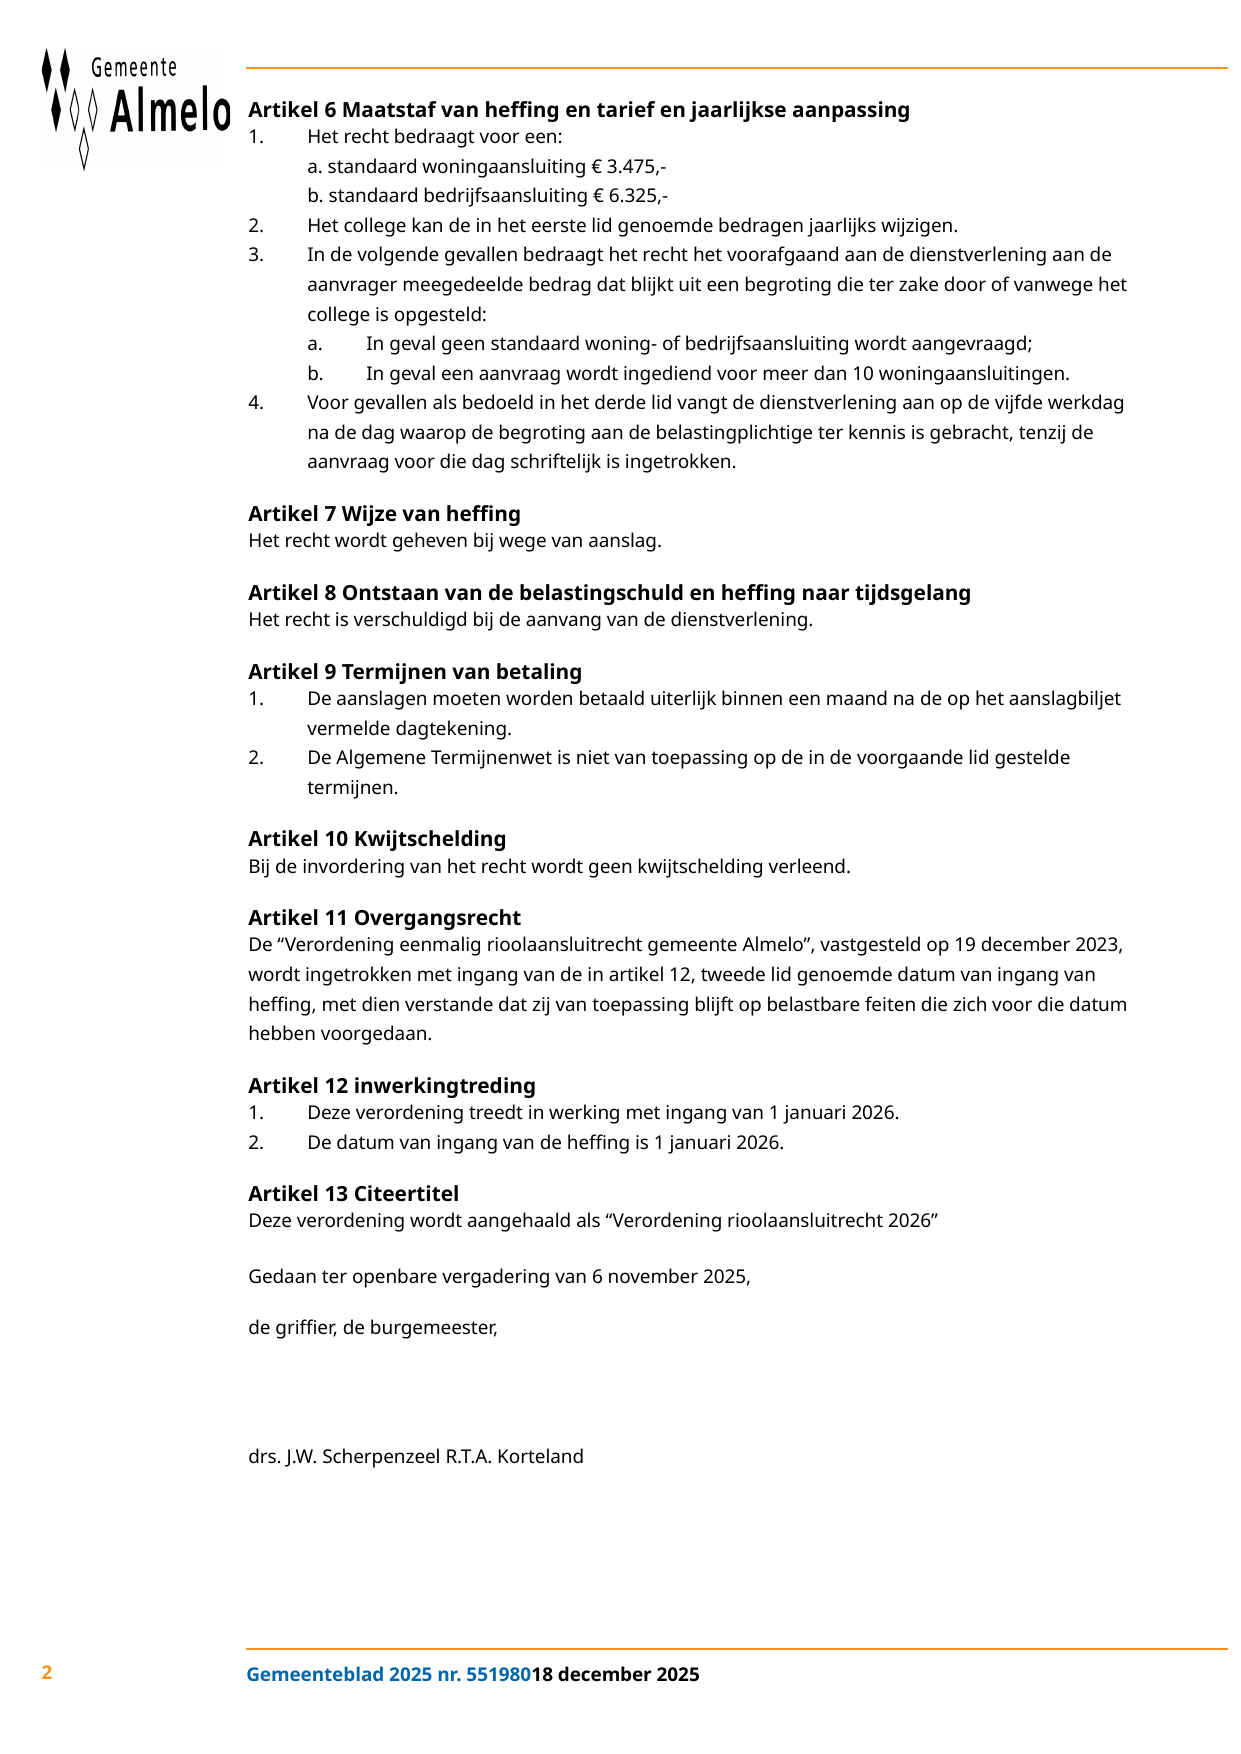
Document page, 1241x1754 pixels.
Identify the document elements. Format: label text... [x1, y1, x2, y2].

text Het recht is verschuldigd bij de aanvang van de dienstverlening. [248, 606, 1152, 632]
text Artikel 12 inwerkingtreding [248, 1071, 1152, 1099]
list Het college kan de in het eerste lid genoemde bedragen jaarlijks wijzigen. [248, 212, 1152, 238]
list De datum van ingang van de heffing is 1 januari 2026. [248, 1129, 1152, 1154]
text De “Verordening eenmalig rioolaansluitrecht gemeente Almelo”, vastgesteld op 19 december 2023, wordt ingetrokken met ingang van de in artikel 12, tweede lid genoemde datum van ingang van heffing, met dien verstande dat zij van toepassing blijft op belastbare feiten die zich voor die datum hebben voorgedaan. [248, 932, 1152, 1046]
list In geval geen standaard woning- of bedrijfsaansluiting wordt aangevraagd; [307, 330, 1152, 356]
list Het recht bedraagt voor een: [248, 123, 1152, 149]
text Artikel 9 Termijnen van betaling [248, 657, 1152, 685]
text Artikel 7 Wijze van heffing [248, 499, 1152, 527]
text Gedaan ter openbare vergadering van 6 november 2025, [248, 1263, 1152, 1289]
list b. standaard bedrijfsaansluiting € 6.325,- [248, 182, 1152, 208]
text de griffier, de burgemeester, [248, 1314, 1152, 1340]
list De Algemene Termijnenwet is niet van toepassing op de in de voorgaande lid gestelde termijnen. [248, 744, 1152, 800]
text drs. J.W. Scherpenzeel R.T.A. Korteland [248, 1443, 1152, 1469]
text Artikel 6 Maatstaf van heffing en tarief en jaarlijkse aanpassing [248, 95, 1152, 123]
picture [41, 47, 231, 172]
list Voor gevallen als bedoeld in het derde lid vangt de dienstverlening aan op de vijfde werkdag na de dag waarop de begroting aan de belastingplichtige ter kennis is gebracht, tenzij de aanvraag voor die dag schriftelijk is ingetrokken. [248, 389, 1152, 474]
text Artikel 8 Ontstaan van de belastingschuld en heffing naar tijdsgelang [248, 578, 1152, 606]
text Het recht wordt geheven bij wege van aanslag. [248, 527, 1152, 553]
list In geval een aanvraag wordt ingediend voor meer dan 10 woningaansluitingen. [307, 360, 1152, 386]
text Bij de invordering van het recht wordt geen kwijtschelding verleend. [248, 853, 1152, 878]
text Artikel 10 Kwijtschelding [248, 824, 1152, 853]
list Deze verordening treedt in werking met ingang van 1 januari 2026. [248, 1099, 1152, 1125]
text Deze verordening wordt aangehaald als “Verordening rioolaansluitrecht 2026” [248, 1208, 1152, 1233]
list De aanslagen moeten worden betaald uiterlijk binnen een maand na de op het aanslagbiljet vermelde dagtekening. [248, 685, 1152, 741]
list In de volgende gevallen bedraagt het recht het voorafgaand aan de dienstverlening aan de aanvrager meegedeelde bedrag dat blijkt uit een begroting die ter zake door of vanwege het college is opgesteld: [248, 242, 1152, 326]
text Artikel 13 Citeertitel [248, 1179, 1152, 1208]
text Artikel 11 Overgangsrecht [248, 903, 1152, 932]
list a. standaard woningaansluiting € 3.475,- [248, 153, 1152, 178]
